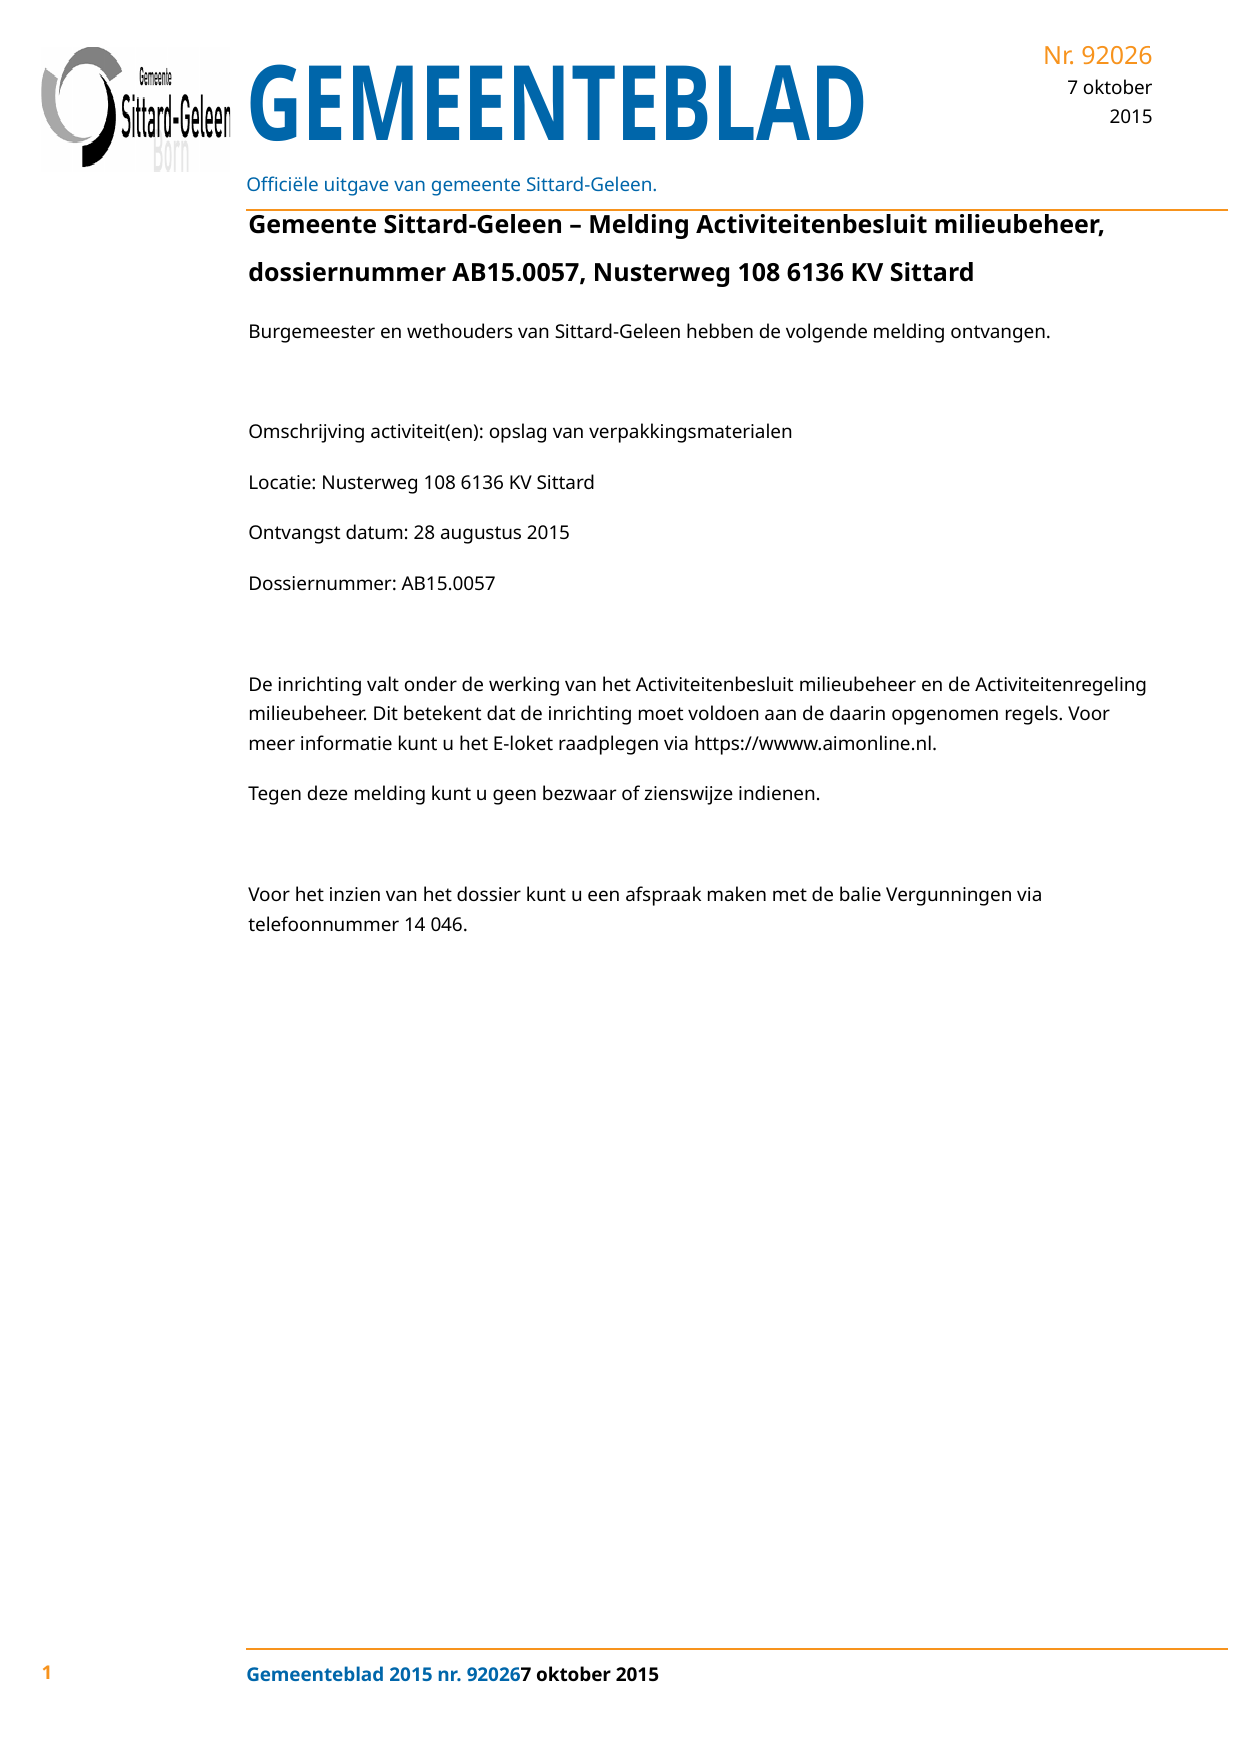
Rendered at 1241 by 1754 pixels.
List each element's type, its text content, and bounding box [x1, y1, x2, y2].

text Ontvangst datum: 28 augustus 2015 [248, 519, 1152, 545]
text Dossiernummer: AB15.0057 [248, 570, 1152, 596]
text Tegen deze melding kunt u geen bezwaar of zienswijze indienen. [248, 780, 1152, 806]
text Omschrijving activiteit(en): opslag van verpakkingsmaterialen [248, 419, 1152, 444]
text Burgemeester en wethouders van Sittard-Geleen hebben de volgende melding ontvangen. [248, 318, 1152, 344]
text Gemeente Sittard-Geleen – Melding Activiteitenbesluit milieubeheer, dossiernummer AB15.0057, Nusterweg 108 6136 KV Sittard [248, 211, 1152, 288]
text Voor het inzien van het dossier kunt u een afspraak maken met de balie Vergunningen via telefoonnummer 14 046. [248, 881, 1152, 937]
text Locatie: Nusterweg 108 6136 KV Sittard [248, 469, 1152, 495]
picture [41, 47, 231, 172]
text De inrichting valt onder de werking van het Activiteitenbesluit milieubeheer en de Activiteitenregeling milieubeheer. Dit betekent dat de inrichting moet voldoen aan de daarin opgenomen regels. Voor meer informatie kunt u het E-loket raadplegen via https://wwww.aimonline.nl. [248, 671, 1152, 756]
